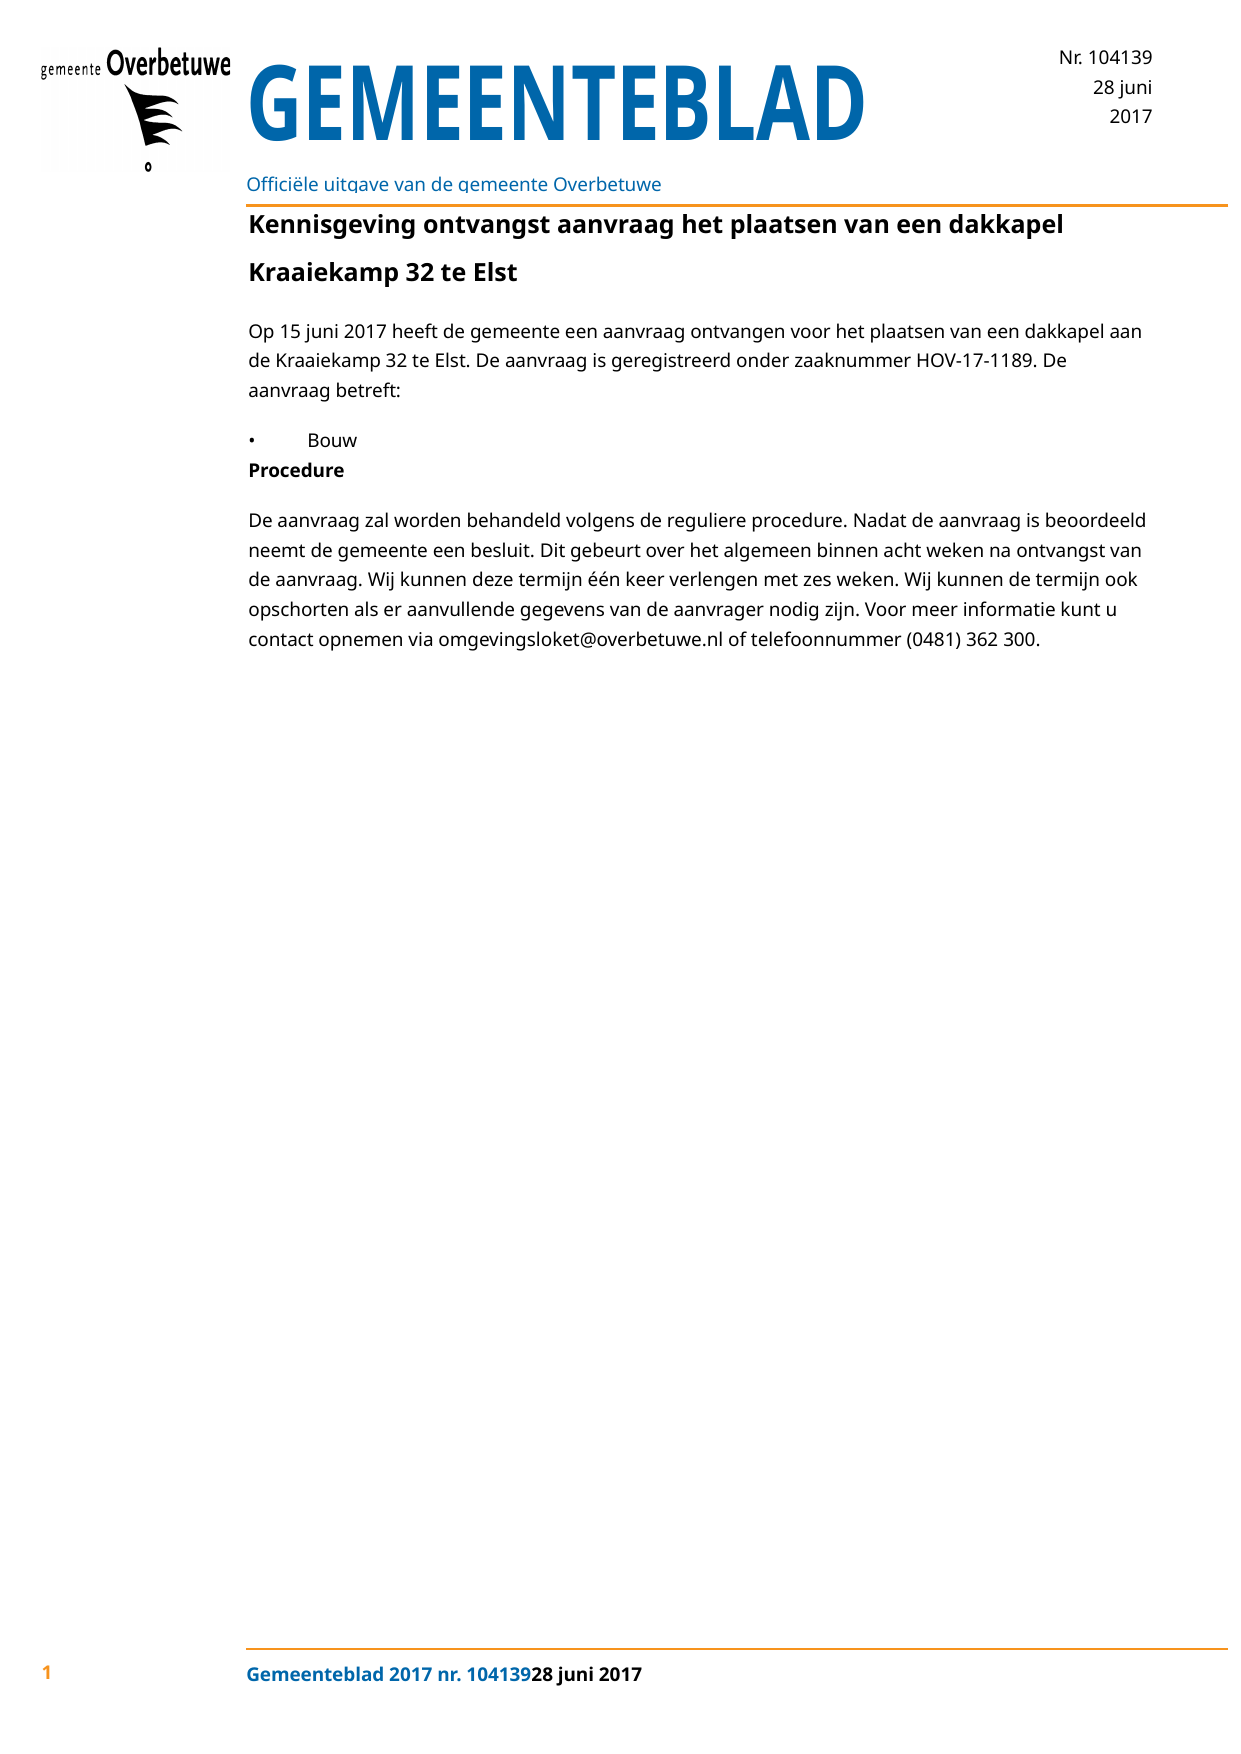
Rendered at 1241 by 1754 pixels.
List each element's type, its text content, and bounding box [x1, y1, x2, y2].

picture [41, 47, 231, 172]
text Op 15 juni 2017 heeft de gemeente een aanvraag ontvangen voor het plaatsen van een dakkapel aan de Kraaiekamp 32 te Elst. De aanvraag is geregistreerd onder zaaknummer HOV-17-1189. De aanvraag betreft: [248, 318, 1152, 403]
text De aanvraag zal worden behandeld volgens de reguliere procedure. Nadat de aanvraag is beoordeeld neemt de gemeente een besluit. Dit gebeurt over het algemeen binnen acht weken na ontvangst van de aanvraag. Wij kunnen deze termijn één keer verlengen met zes weken. Wij kunnen de termijn ook opschorten als er aanvullende gegevens van de aanvrager nodig zijn. Voor meer informatie kunt u contact opnemen via omgevingsloket@overbetuwe.nl of telefoonnummer (0481) 362 300. [248, 507, 1152, 652]
text Kennisgeving ontvangst aanvraag het plaatsen van een dakkapel Kraaiekamp 32 te Elst [248, 207, 1152, 288]
text Procedure [248, 457, 1152, 483]
list Bouw [248, 427, 1152, 453]
